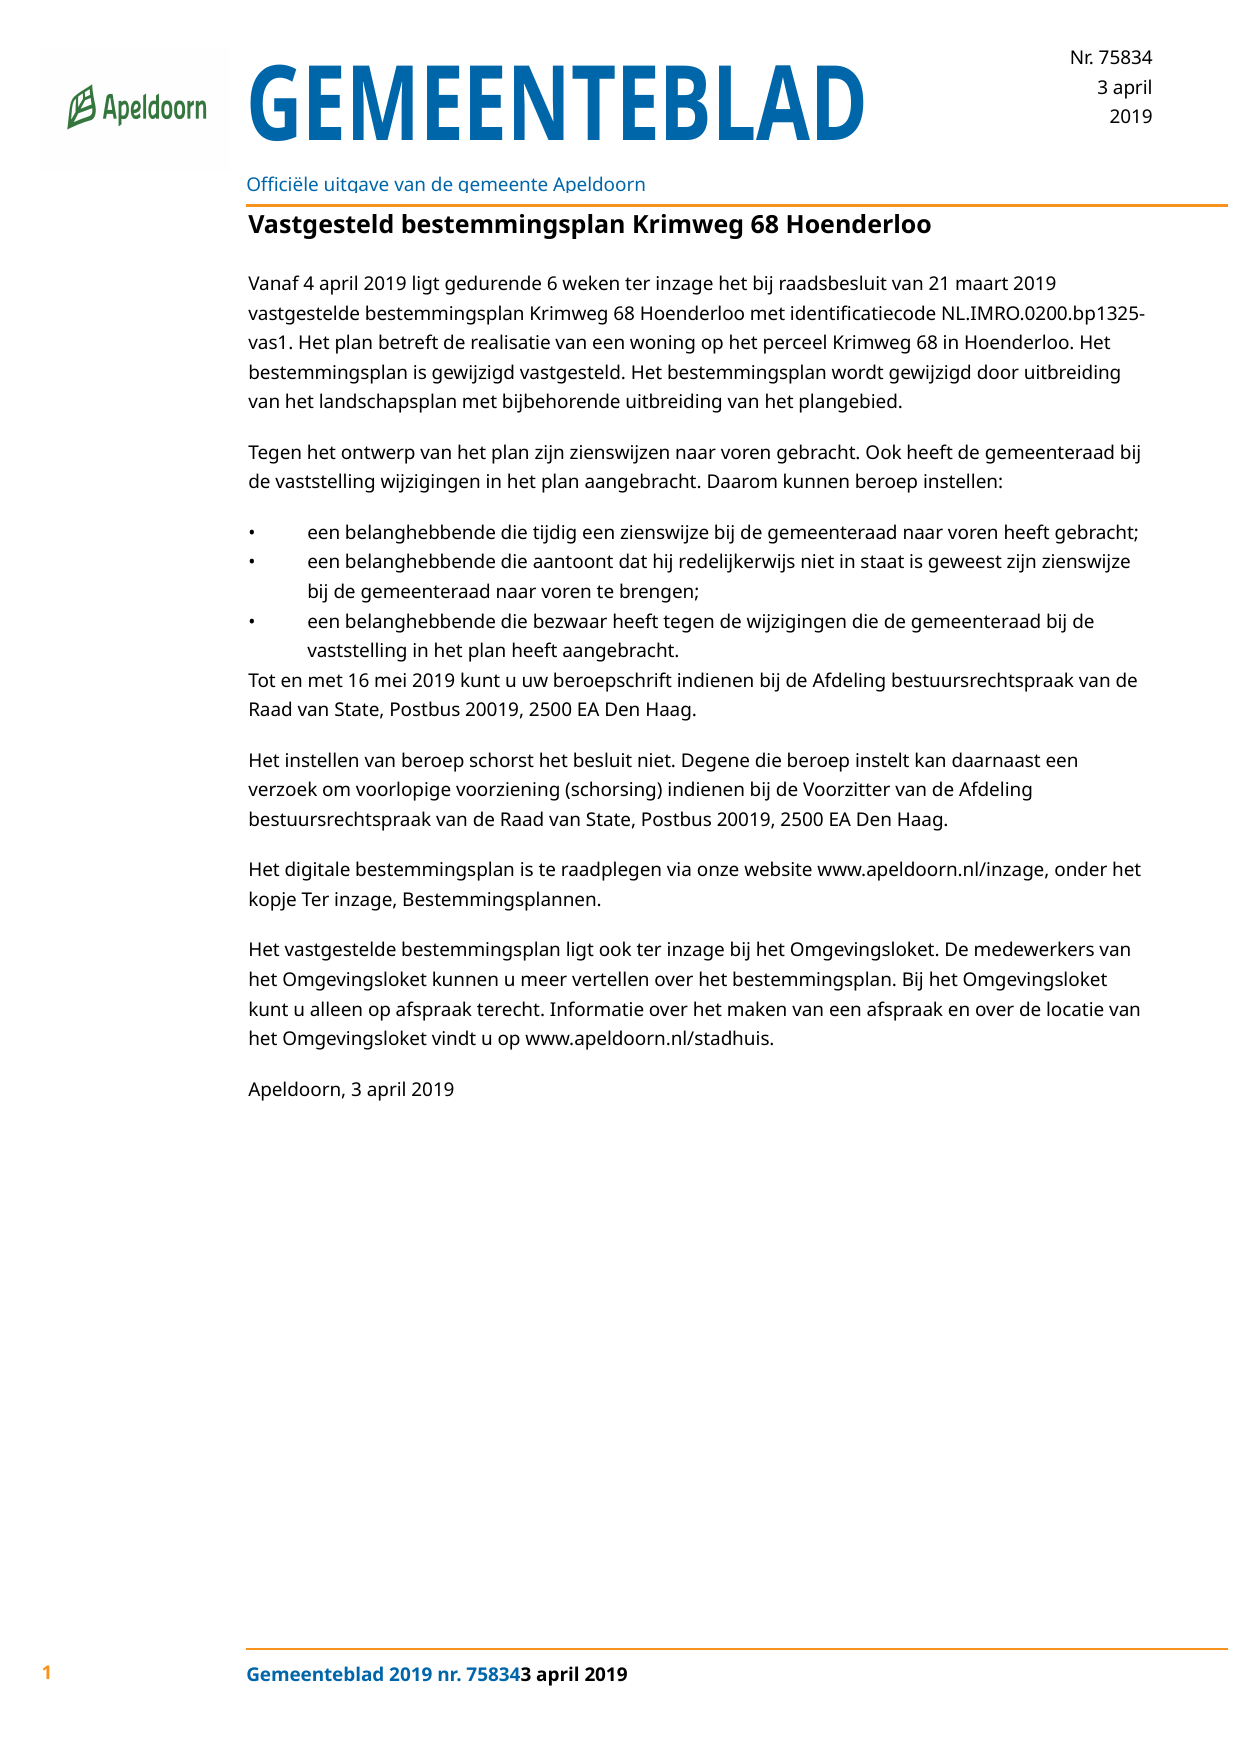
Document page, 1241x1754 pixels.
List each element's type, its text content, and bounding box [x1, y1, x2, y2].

list een belanghebbende die aantoont dat hij redelijkerwijs niet in staat is geweest zijn zienswijze bij de gemeenteraad naar voren te brengen; [248, 549, 1152, 604]
text Het vastgestelde bestemmingsplan ligt ook ter inzage bij het Omgevingsloket. De medewerkers van het Omgevingsloket kunnen u meer vertellen over het bestemmingsplan. Bij het Omgevingsloket kunt u alleen op afspraak terecht. Informatie over het maken van een afspraak en over de locatie van het Omgevingsloket vindt u op www.apeldoorn.nl/stadhuis. [248, 937, 1152, 1051]
picture [41, 47, 231, 172]
text Tot en met 16 mei 2019 kunt u uw beroepschrift indienen bij de Afdeling bestuursrechtspraak van de Raad van State, Postbus 20019, 2500 EA Den Haag. [248, 667, 1152, 722]
list een belanghebbende die bezwaar heeft tegen de wijzigingen die de gemeenteraad bij de vaststelling in het plan heeft aangebracht. [248, 608, 1152, 663]
text Het digitale bestemmingsplan is te raadplegen via onze website www.apeldoorn.nl/inzage, onder het kopje Ter inzage, Bestemmingsplannen. [248, 857, 1152, 912]
list een belanghebbende die tijdig een zienswijze bij de gemeenteraad naar voren heeft gebracht; [248, 519, 1152, 545]
text Tegen het ontwerp van het plan zijn zienswijzen naar voren gebracht. Ook heeft de gemeenteraad bij de vaststelling wijzigingen in het plan aangebracht. Daarom kunnen beroep instellen: [248, 439, 1152, 494]
text Apeldoorn, 3 april 2019 [248, 1076, 1152, 1101]
text Vanaf 4 april 2019 ligt gedurende 6 weken ter inzage het bij raadsbesluit van 21 maart 2019 vastgestelde bestemmingsplan Krimweg 68 Hoenderloo met identificatiecode NL.IMRO.0200.bp1325-vas1. Het plan betreft de realisatie van een woning op het perceel Krimweg 68 in Hoenderloo. Het bestemmingsplan is gewijzigd vastgesteld. Het bestemmingsplan wordt gewijzigd door uitbreiding van het landschapsplan met bijbehorende uitbreiding van het plangebied. [248, 270, 1152, 414]
text Het instellen van beroep schorst het besluit niet. Degene die beroep instelt kan daarnaast een verzoek om voorlopige voorziening (schorsing) indienen bij de Voorzitter van de Afdeling bestuursrechtspraak van de Raad van State, Postbus 20019, 2500 EA Den Haag. [248, 747, 1152, 832]
text Vastgesteld bestemmingsplan Krimweg 68 Hoenderloo [248, 207, 1152, 241]
